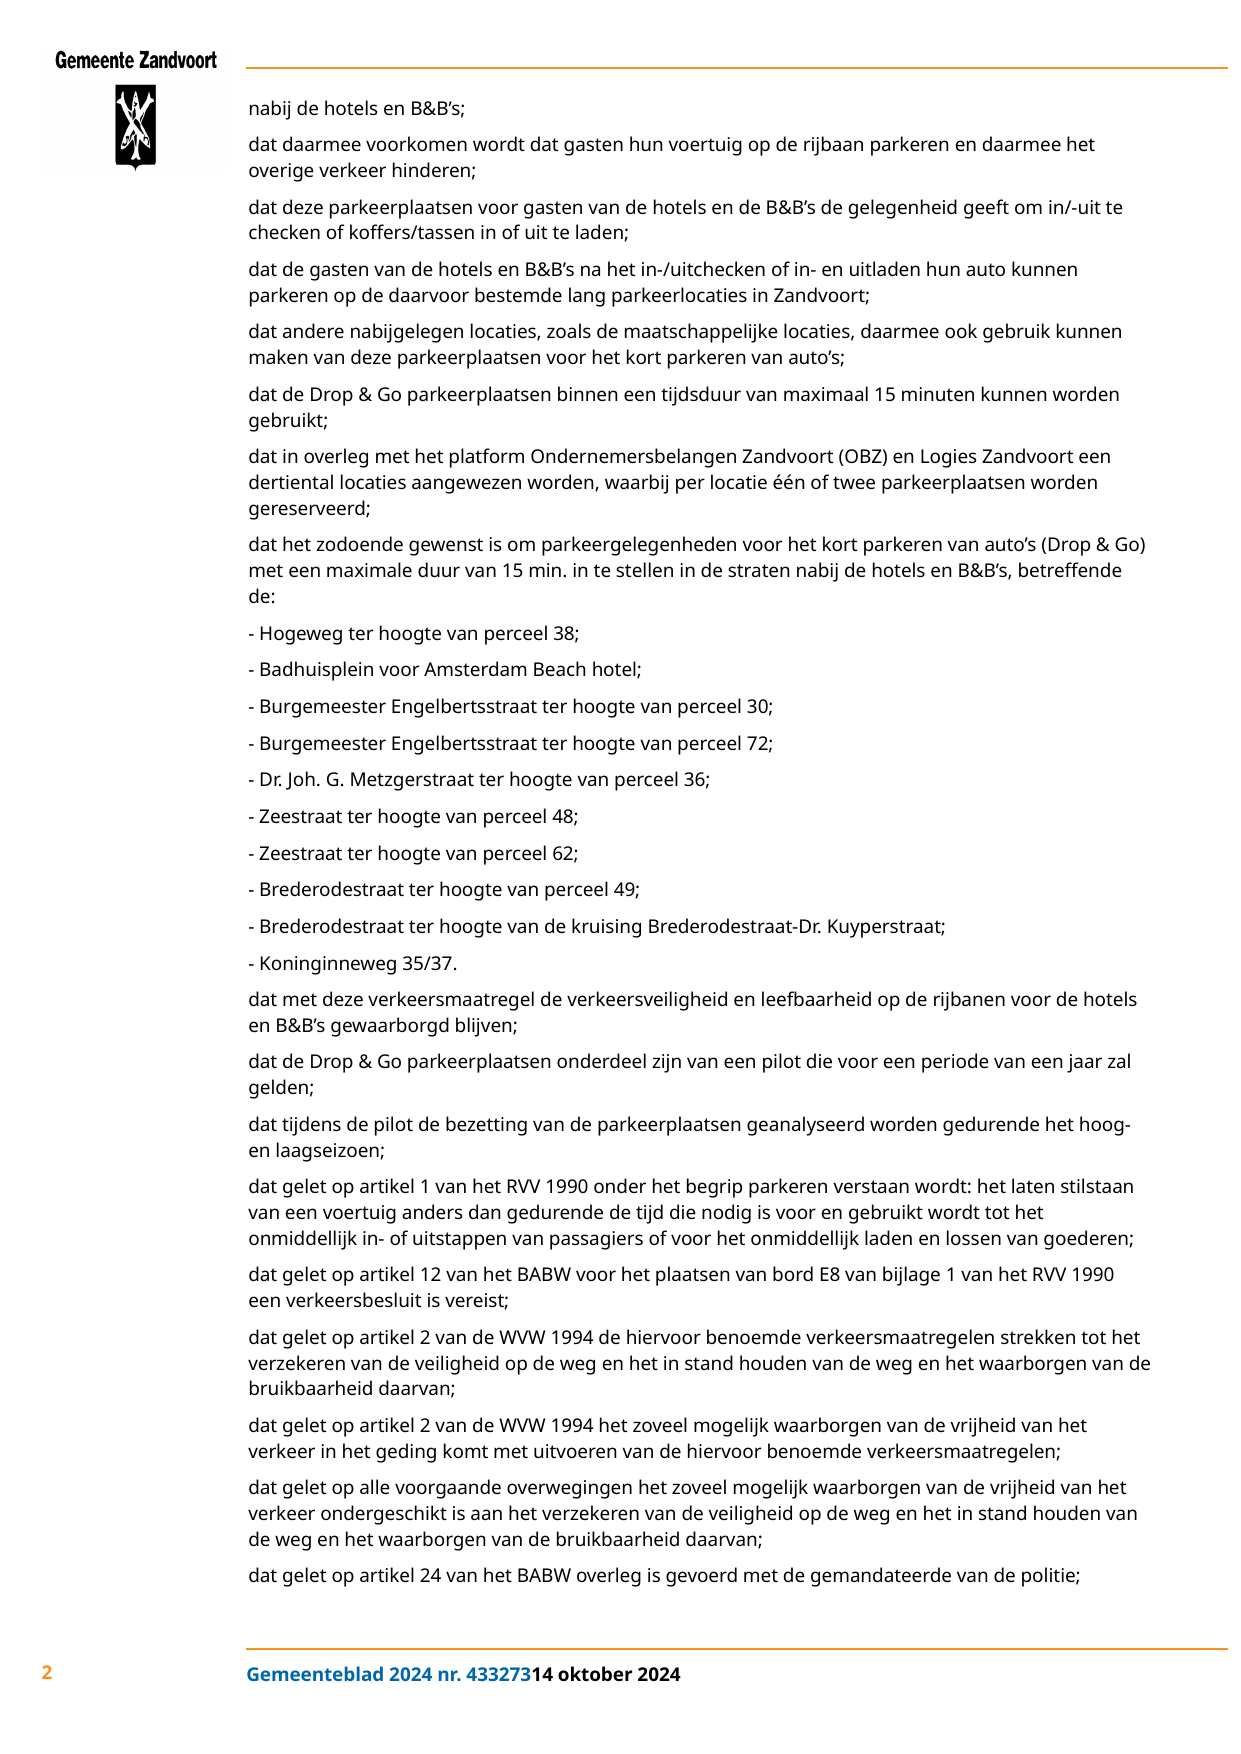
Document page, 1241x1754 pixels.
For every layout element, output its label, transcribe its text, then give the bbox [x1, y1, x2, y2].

text - Brederodestraat ter hoogte van perceel 49; [248, 876, 1152, 902]
text - Hogeweg ter hoogte van perceel 38; [248, 620, 1152, 645]
text dat tijdens de pilot de bezetting van de parkeerplaatsen geanalyseerd worden gedurende het hoog- en laagseizoen; [248, 1111, 1152, 1163]
text dat het zodoende gewenst is om parkeergelegenheden voor het kort parkeren van auto’s (Drop & Go) met een maximale duur van 15 min. in te stellen in de straten nabij de hotels en B&B’s, betreffende de: [248, 532, 1152, 609]
text nabij de hotels en B&B’s; [248, 95, 1152, 121]
text - Zeestraat ter hoogte van perceel 62; [248, 840, 1152, 865]
text - Brederodestraat ter hoogte van de kruising Brederodestraat-Dr. Kuyperstraat; [248, 913, 1152, 939]
text dat gelet op artikel 1 van het RVV 1990 onder het begrip parkeren verstaan wordt: het laten stilstaan van een voertuig anders dan gedurende de tijd die nodig is voor en gebruikt wordt tot het onmiddellijk in- of uitstappen van passagiers of voor het onmiddellijk laden en lossen van goederen; [248, 1173, 1152, 1251]
text dat de gasten van de hotels en B&B’s na het in-/uitchecken of in- en uitladen hun auto kunnen parkeren op de daarvoor bestemde lang parkeerlocaties in Zandvoort; [248, 256, 1152, 308]
text - Burgemeester Engelbertsstraat ter hoogte van perceel 72; [248, 730, 1152, 755]
text - Koninginneweg 35/37. [248, 950, 1152, 975]
text dat andere nabijgelegen locaties, zoals de maatschappelijke locaties, daarmee ook gebruik kunnen maken van deze parkeerplaatsen voor het kort parkeren van auto’s; [248, 319, 1152, 370]
text dat daarmee voorkomen wordt dat gasten hun voertuig op de rijbaan parkeren en daarmee het overige verkeer hinderen; [248, 131, 1152, 183]
text dat gelet op alle voorgaande overwegingen het zoveel mogelijk waarborgen van de vrijheid van het verkeer ondergeschikt is aan het verzekeren van de veiligheid op de weg en het in stand houden van de weg en het waarborgen van de bruikbaarheid daarvan; [248, 1474, 1152, 1552]
text dat gelet op artikel 24 van het BABW overleg is gevoerd met de gemandateerde van de politie; [248, 1563, 1152, 1588]
text dat de Drop & Go parkeerplaatsen binnen een tijdsduur van maximaal 15 minuten kunnen worden gebruikt; [248, 381, 1152, 432]
text dat de Drop & Go parkeerplaatsen onderdeel zijn van een pilot die voor een periode van een jaar zal gelden; [248, 1049, 1152, 1100]
text dat gelet op artikel 2 van de WVW 1994 het zoveel mogelijk waarborgen van de vrijheid van het verkeer in het geding komt met uitvoeren van de hiervoor benoemde verkeersmaatregelen; [248, 1412, 1152, 1464]
picture [41, 47, 231, 172]
text dat deze parkeerplaatsen voor gasten van de hotels en de B&B’s de gelegenheid geeft om in/-uit te checken of koffers/tassen in of uit te laden; [248, 194, 1152, 245]
text - Burgemeester Engelbertsstraat ter hoogte van perceel 30; [248, 693, 1152, 719]
text - Badhuisplein voor Amsterdam Beach hotel; [248, 656, 1152, 682]
text dat met deze verkeersmaatregel de verkeersveiligheid en leefbaarheid op de rijbanen voor de hotels en B&B’s gewaarborgd blijven; [248, 986, 1152, 1038]
text dat gelet op artikel 12 van het BABW voor het plaatsen van bord E8 van bijlage 1 van het RVV 1990 een verkeersbesluit is vereist; [248, 1262, 1152, 1313]
text - Dr. Joh. G. Metzgerstraat ter hoogte van perceel 36; [248, 766, 1152, 792]
text dat gelet op artikel 2 van de WVW 1994 de hiervoor benoemde verkeersmaatregelen strekken tot het verzekeren van de veiligheid op de weg en het in stand houden van de weg en het waarborgen van de bruikbaarheid daarvan; [248, 1324, 1152, 1401]
text dat in overleg met het platform Ondernemersbelangen Zandvoort (OBZ) en Logies Zandvoort een dertiental locaties aangewezen worden, waarbij per locatie één of twee parkeerplaatsen worden gereserveerd; [248, 443, 1152, 521]
text - Zeestraat ter hoogte van perceel 48; [248, 803, 1152, 829]
